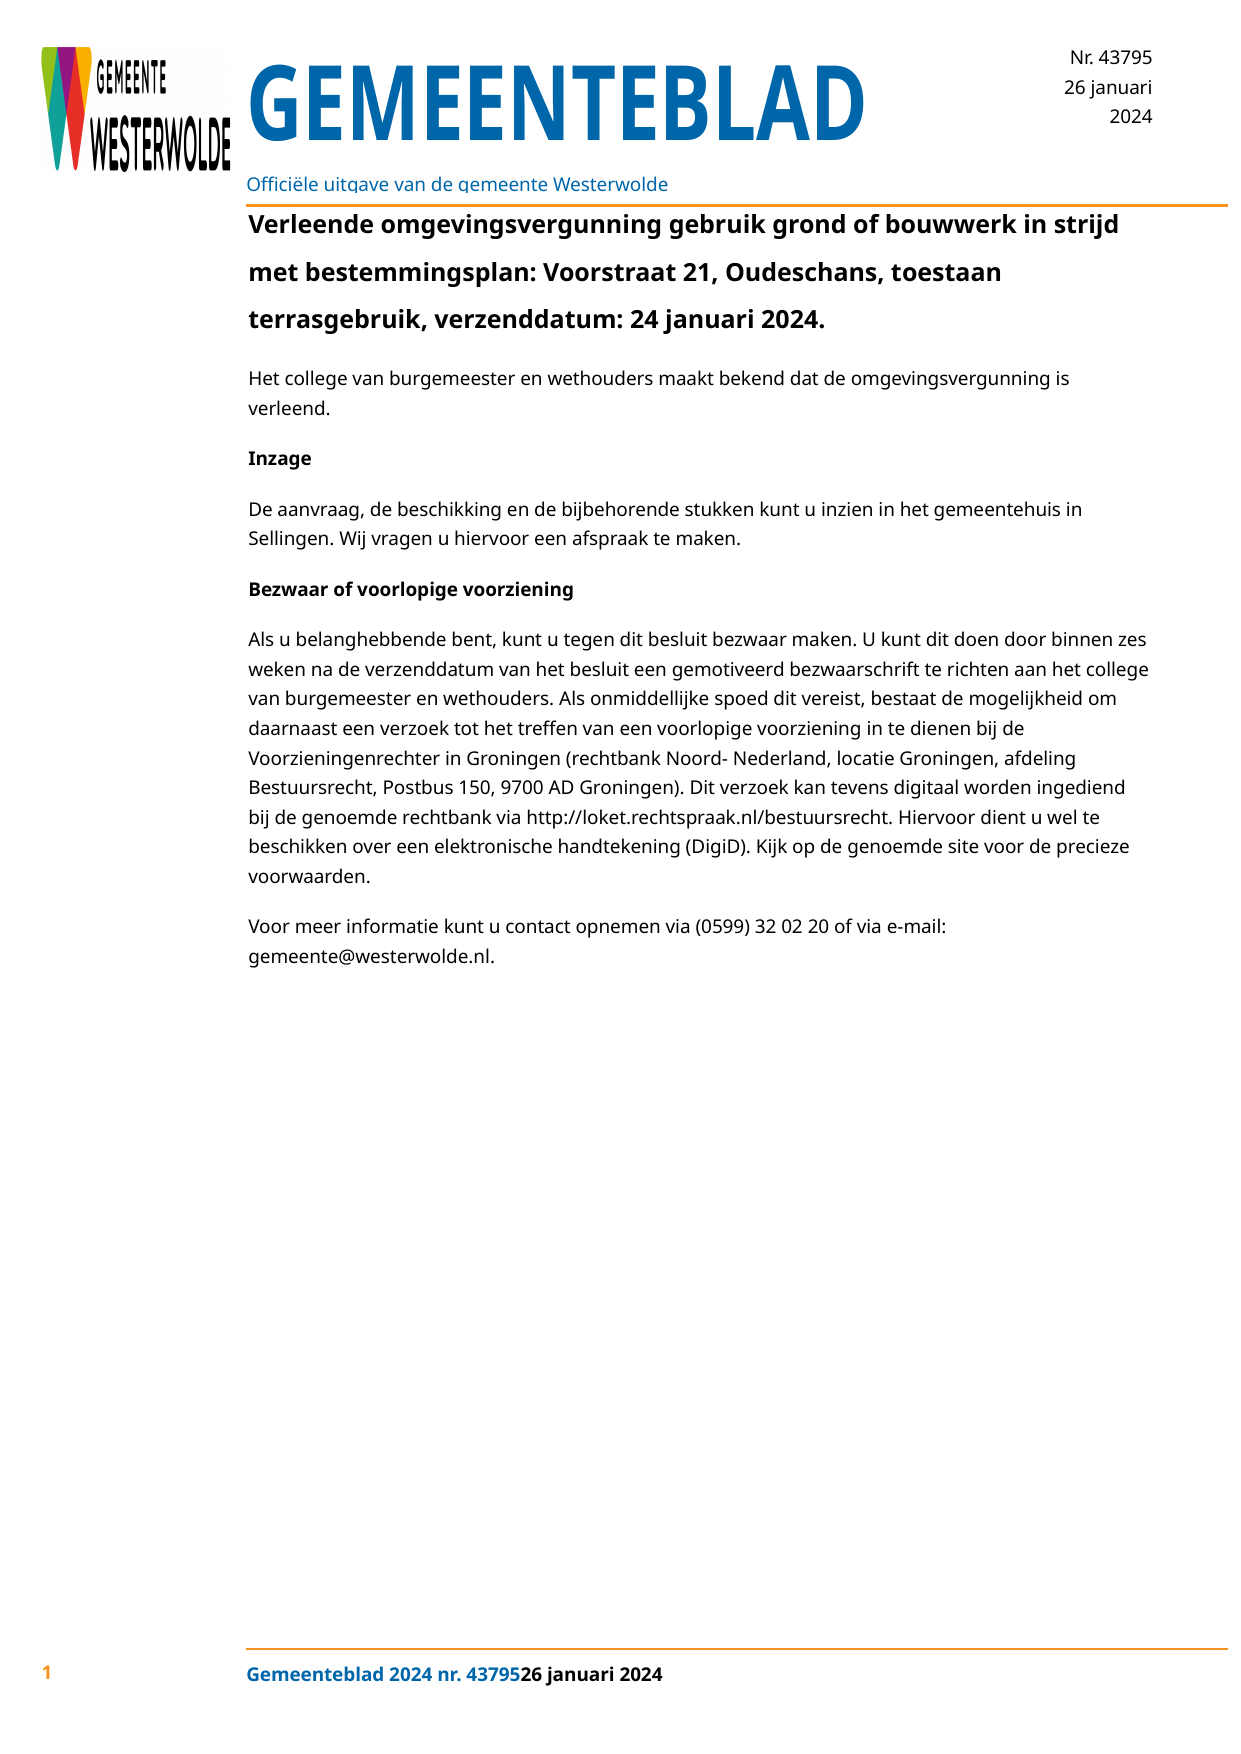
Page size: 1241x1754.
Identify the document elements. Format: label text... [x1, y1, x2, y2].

text Het college van burgemeester en wethouders maakt bekend dat de omgevingsvergunning is verleend. [248, 366, 1152, 421]
text Inzage [248, 446, 1152, 471]
text Verleende omgevingsvergunning gebruik grond of bouwwerk in strijd met bestemmingsplan: Voorstraat 21, Oudeschans, toestaan terrasgebruik, verzenddatum: 24 januari 2024. [248, 207, 1152, 336]
text Als u belanghebbende bent, kunt u tegen dit besluit bezwaar maken. U kunt dit doen door binnen zes weken na de verzenddatum van het besluit een gemotiveerd bezwaarschrift te richten aan het college van burgemeester en wethouders. Als onmiddellijke spoed dit vereist, bestaat de mogelijkheid om daarnaast een verzoek tot het treffen van een voorlopige voorziening in te dienen bij de Voorzieningenrechter in Groningen (rechtbank Noord- Nederland, locatie Groningen, afdeling Bestuursrecht, Postbus 150, 9700 AD Groningen). Dit verzoek kan tevens digitaal worden ingediend bij de genoemde rechtbank via http://loket.rechtspraak.nl/bestuursrecht. Hiervoor dient u wel te beschikken over een elektronische handtekening (DigiD). Kijk op de genoemde site voor de precieze voorwaarden. [248, 626, 1152, 889]
text De aanvraag, de beschikking en de bijbehorende stukken kunt u inzien in het gemeentehuis in Sellingen. Wij vragen u hiervoor een afspraak te maken. [248, 496, 1152, 551]
picture [41, 47, 231, 172]
text Voor meer informatie kunt u contact opnemen via (0599) 32 02 20 of via e-mail: gemeente@westerwolde.nl. [248, 913, 1152, 969]
text Bezwaar of voorlopige voorziening [248, 576, 1152, 602]
